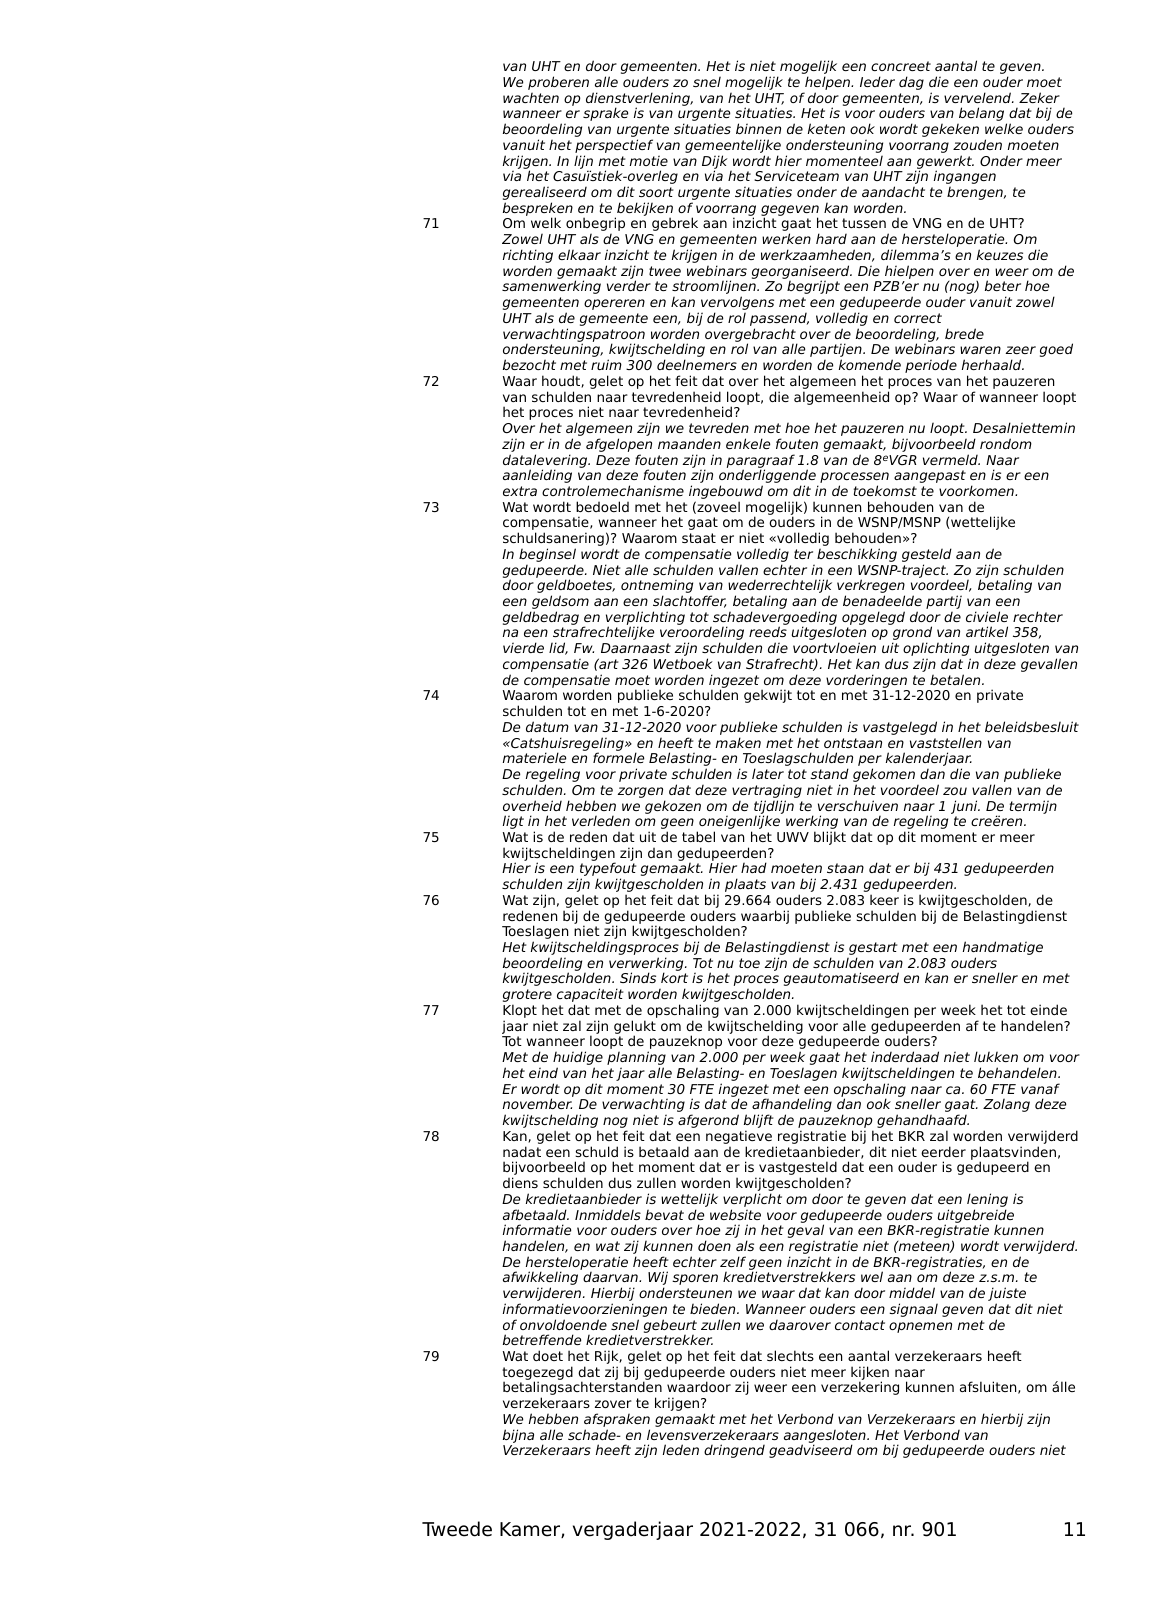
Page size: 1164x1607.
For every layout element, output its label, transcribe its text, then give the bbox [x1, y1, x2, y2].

table_cell [422, 547, 496, 688]
table_cell [422, 861, 496, 893]
table_cell Zowel UHT als de VNG en gemeenten werken hard aan de hersteloperatie. Om richting elkaar inzicht te krijgen in de werkzaamheden, dilemma’s en keuzes die worden gemaakt zijn twee webinars georganiseerd. Die hielpen over en weer om de samenwerking verder te stroomlijnen. Zo begrijpt een PZB’er nu (nog) beter hoe gemeenten opereren en kan vervolgens met een gedupeerde ouder vanuit zowel UHT als de gemeente een, bij de rol passend, volledig en correct verwachtingspatroon worden overgebracht over de beoordeling, brede ondersteuning, kwijtschelding en rol van alle partijen. De webinars waren zeer goed bezocht met ruim 300 deelnemers en worden de komende periode herhaald. [496, 232, 1087, 374]
table_cell 73 [422, 500, 496, 547]
table_cell [422, 940, 496, 1003]
table_cell [422, 59, 496, 216]
table_cell In beginsel wordt de compensatie volledig ter beschikking gesteld aan de gedupeerde. Niet alle schulden vallen echter in een WSNP-traject. Zo zijn schulden door geldboetes, ontneming van wederrechtelijk verkregen voordeel, betaling van een geldsom aan een slachtoffer, betaling aan de benadeelde partij van een geldbedrag en verplichting tot schadevergoeding opgelegd door de civiele rechter na een strafrechtelijke veroordeling reeds uitgesloten op grond van artikel 358, vierde lid, Fw. Daarnaast zijn schulden die voortvloeien uit oplichting uitgesloten van compensatie (art 326 Wetboek van Strafrecht). Het kan dus zijn dat in deze gevallen de compensatie moet worden ingezet om deze vorderingen te betalen. [496, 547, 1087, 688]
table_cell [422, 1050, 496, 1129]
table_cell Wat zijn, gelet op het feit dat bij 29.664 ouders 2.083 keer is kwijtgescholden, de redenen bij de gedupeerde ouders waarbij publieke schulden bij de Belastingdienst Toeslagen niet zijn kwijtgescholden? [496, 893, 1087, 940]
table_cell 77 [422, 1003, 496, 1050]
table_cell Klopt het dat met de opschaling van 2.000 kwijtscheldingen per week het tot einde jaar niet zal zijn gelukt om de kwijtschelding voor alle gedupeerden af te handelen? Tot wanneer loopt de pauzeknop voor deze gedupeerde ouders? [496, 1003, 1087, 1050]
table_cell Over het algemeen zijn we tevreden met hoe het pauzeren nu loopt. Desalniettemin zijn er in de afgelopen maanden enkele fouten gemaakt, bijvoorbeeld rondom datalevering. Deze fouten zijn in paragraaf 1.8 van de 8eVGR vermeld. Naar aanleiding van deze fouten zijn onderliggende processen aangepast en is er een extra controlemechanisme ingebouwd om dit in de toekomst te voorkomen. [496, 421, 1087, 499]
table_cell [422, 232, 496, 374]
table_cell We hebben afspraken gemaakt met het Verbond van Verzekeraars en hierbij zijn bijna alle schade- en levensverzekeraars aangesloten. Het Verbond van Verzekeraars heeft zijn leden dringend geadviseerd om bij gedupeerde ouders niet [496, 1412, 1087, 1459]
table_cell Wat wordt bedoeld met het (zoveel mogelijk) kunnen behouden van de compensatie, wanneer het gaat om de ouders in de WSNP/MSNP (wettelijke schuldsanering)? Waarom staat er niet «volledig behouden»? [496, 500, 1087, 547]
table_cell Met de huidige planning van 2.000 per week gaat het inderdaad niet lukken om voor het eind van het jaar alle Belasting- en Toeslagen kwijtscheldingen te behandelen. Er wordt op dit moment 30 FTE ingezet met een opschaling naar ca. 60 FTE vanaf november. De verwachting is dat de afhandeling dan ook sneller gaat. Zolang deze kwijtschelding nog niet is afgerond blijft de pauzeknop gehandhaafd. [496, 1050, 1087, 1129]
table_cell Waarom worden publieke schulden gekwijt tot en met 31-12-2020 en private schulden tot en met 1-6-2020? [496, 688, 1087, 720]
table_cell Hier is een typefout gemaakt. Hier had moeten staan dat er bij 431 gedupeerden schulden zijn kwijtgescholden in plaats van bij 2.431 gedupeerden. [496, 861, 1087, 893]
table_cell De kredietaanbieder is wettelijk verplicht om door te geven dat een lening is afbetaald. Inmiddels bevat de website voor gedupeerde ouders uitgebreide informatie voor ouders over hoe zij in het geval van een BKR-registratie kunnen handelen, en wat zij kunnen doen als een registratie niet (meteen) wordt verwijderd. De hersteloperatie heeft echter zelf geen inzicht in de BKR-registraties, en de afwikkeling daarvan. Wij sporen kredietverstrekkers wel aan om deze z.s.m. te verwijderen. Hierbij ondersteunen we waar dat kan door middel van de juiste informatievoorzieningen te bieden. Wanneer ouders een signaal geven dat dit niet of onvoldoende snel gebeurt zullen we daarover contact opnemen met de betreffende kredietverstrekker. [496, 1192, 1087, 1349]
table_cell van UHT en door gemeenten. Het is niet mogelijk een concreet aantal te geven. We proberen alle ouders zo snel mogelijk te helpen. Ieder dag die een ouder moet wachten op dienstverlening, van het UHT, of door gemeenten, is vervelend. Zeker wanneer er sprake is van urgente situaties. Het is voor ouders van belang dat bij de beoordeling van urgente situaties binnen de keten ook wordt gekeken welke ouders vanuit het perspectief van gemeentelijke ondersteuning voorrang zouden moeten krijgen. In lijn met motie van Dijk wordt hier momenteel aan gewerkt. Onder meer via het Casuïstiek-overleg en via het Serviceteam van UHT zijn ingangen gerealiseerd om dit soort urgente situaties onder de aandacht te brengen, te bespreken en te bekijken of voorrang gegeven kan worden. [496, 59, 1087, 216]
table_cell De datum van 31-12-2020 voor publieke schulden is vastgelegd in het beleidsbesluit «Catshuisregeling» en heeft te maken met het ontstaan en vaststellen van materiele en formele Belasting- en Toeslagschulden per kalenderjaar. De regeling voor private schulden is later tot stand gekomen dan die van publieke schulden. Om te zorgen dat deze vertraging niet in het voordeel zou vallen van de overheid hebben we gekozen om de tijdlijn te verschuiven naar 1 juni. De termijn ligt in het verleden om geen oneigenlijke werking van de regeling te creëren. [496, 720, 1087, 830]
table_cell 72 [422, 374, 496, 421]
table_cell Kan, gelet op het feit dat een negatieve registratie bij het BKR zal worden verwijderd nadat een schuld is betaald aan de kredietaanbieder, dit niet eerder plaatsvinden, bijvoorbeeld op het moment dat er is vastgesteld dat een ouder is gedupeerd en diens schulden dus zullen worden kwijtgescholden? [496, 1129, 1087, 1192]
table_cell 76 [422, 893, 496, 940]
table_cell 74 [422, 688, 496, 720]
table_cell [422, 720, 496, 830]
table_cell Het kwijtscheldingsproces bij de Belastingdienst is gestart met een handmatige beoordeling en verwerking. Tot nu toe zijn de schulden van 2.083 ouders kwijtgescholden. Sinds kort is het proces geautomatiseerd en kan er sneller en met grotere capaciteit worden kwijtgescholden. [496, 940, 1087, 1003]
table_cell Wat is de reden dat uit de tabel van het UWV blijkt dat op dit moment er meer kwijtscheldingen zijn dan gedupeerden? [496, 830, 1087, 861]
table_cell 78 [422, 1129, 496, 1192]
table_cell Om welk onbegrip en gebrek aan inzicht gaat het tussen de VNG en de UHT? [496, 216, 1087, 232]
table_cell Waar houdt, gelet op het feit dat over het algemeen het proces van het pauzeren van schulden naar tevredenheid loopt, die algemeenheid op? Waar of wanneer loopt het proces niet naar tevredenheid? [496, 374, 1087, 421]
table_cell 79 [422, 1349, 496, 1412]
table_cell [422, 421, 496, 499]
table_cell Wat doet het Rijk, gelet op het feit dat slechts een aantal verzekeraars heeft toegezegd dat zij bij gedupeerde ouders niet meer kijken naar betalingsachterstanden waardoor zij weer een verzekering kunnen afsluiten, om álle verzekeraars zover te krijgen? [496, 1349, 1087, 1412]
table_cell 71 [422, 216, 496, 232]
table_cell [422, 1192, 496, 1349]
table_cell 75 [422, 830, 496, 861]
table_cell [422, 1412, 496, 1459]
